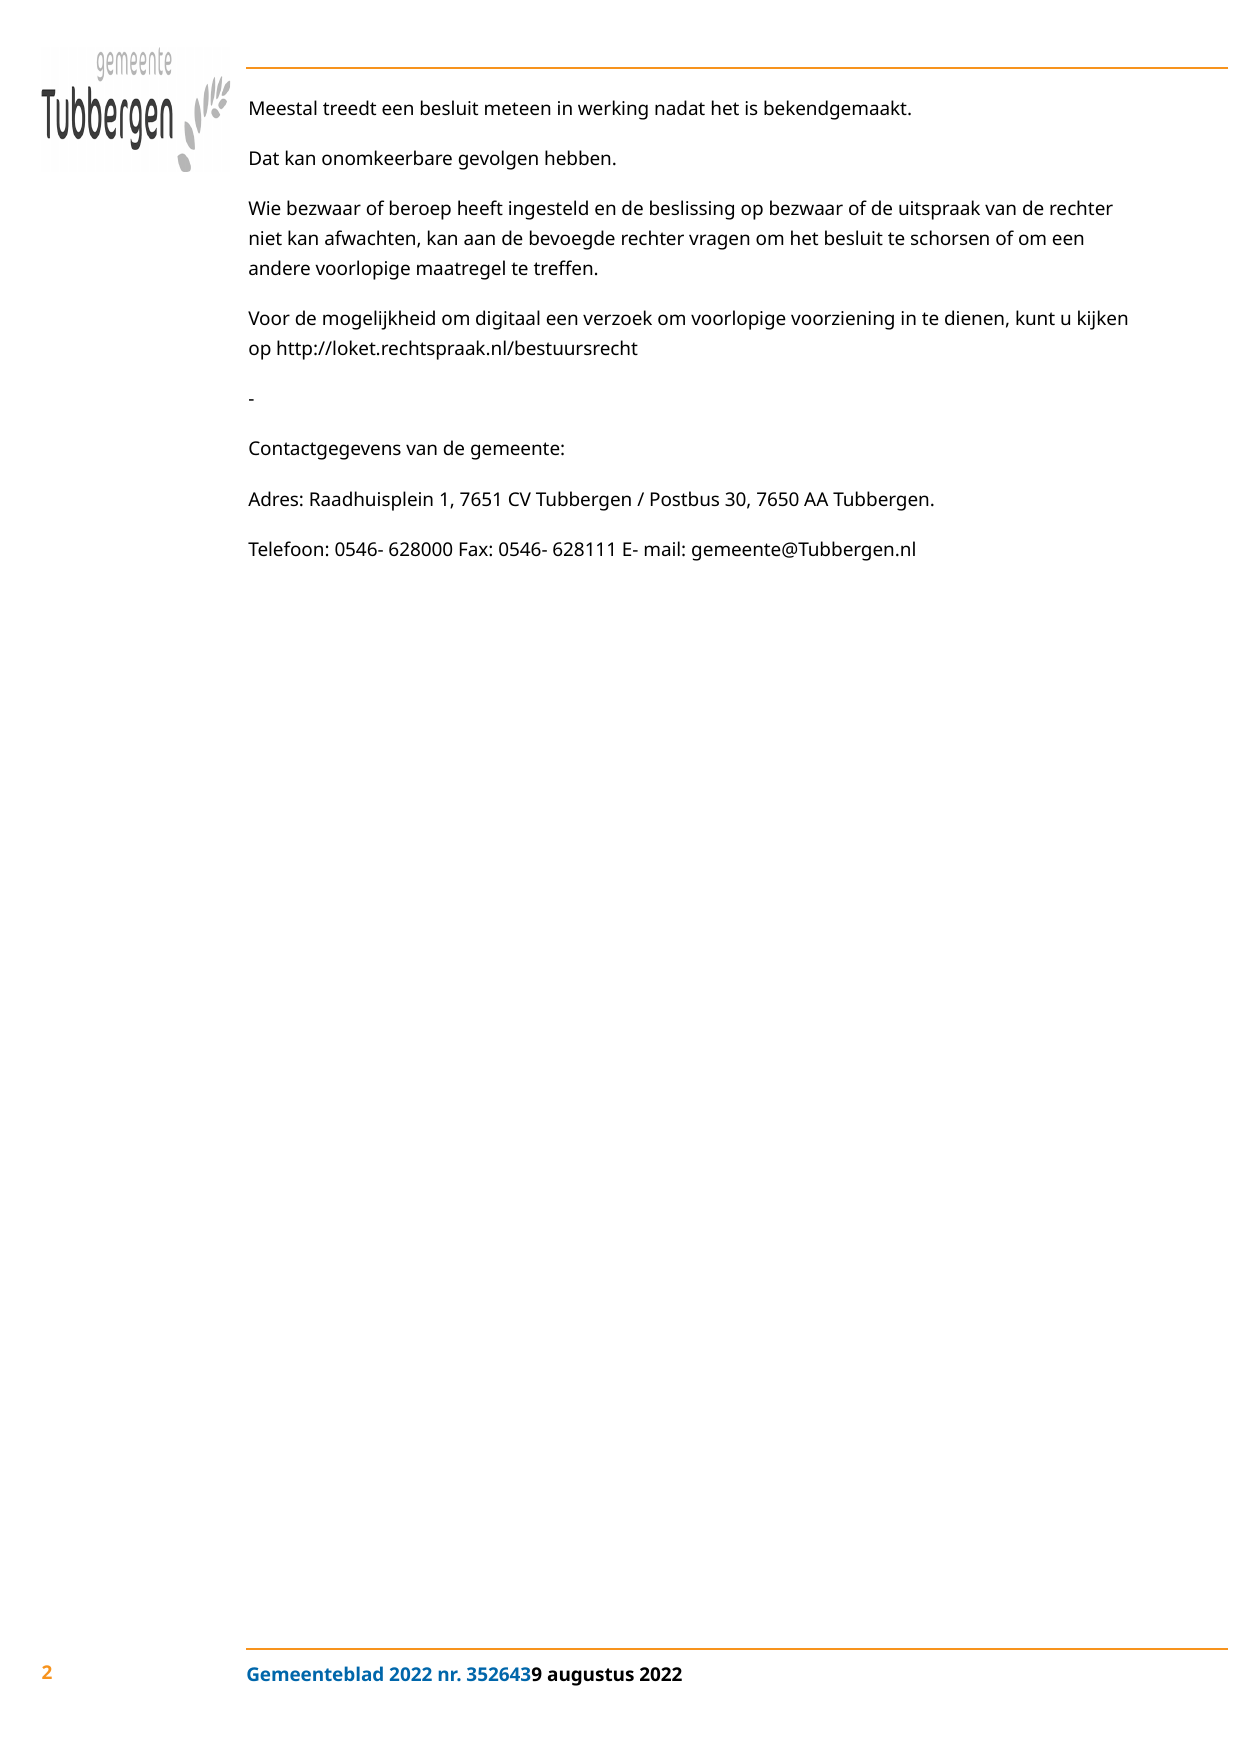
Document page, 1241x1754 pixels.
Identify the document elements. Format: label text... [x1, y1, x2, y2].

text Adres: Raadhuisplein 1, 7651 CV Tubbergen / Postbus 30, 7650 AA Tubbergen. [248, 486, 1152, 512]
text Telefoon: 0546- 628000 Fax: 0546- 628111 E- mail: gemeente@Tubbergen.nl [248, 536, 1152, 562]
text Dat kan onomkeerbare gevolgen hebben. [248, 145, 1152, 171]
text Voor de mogelijkheid om digitaal een verzoek om voorlopige voorziening in te dienen, kunt u kijken op http://loket.rechtspraak.nl/bestuursrecht [248, 305, 1152, 361]
text Meestal treedt een besluit meteen in werking nadat het is bekendgemaakt. [248, 95, 1152, 121]
picture [41, 47, 231, 172]
text - [248, 385, 1152, 411]
text Wie bezwaar of beroep heeft ingesteld en de beslissing op bezwaar of de uitspraak van de rechter niet kan afwachten, kan aan de bevoegde rechter vragen om het besluit te schorsen of om een andere voorlopige maatregel te treffen. [248, 196, 1152, 281]
text Contactgegevens van de gemeente: [248, 436, 1152, 461]
